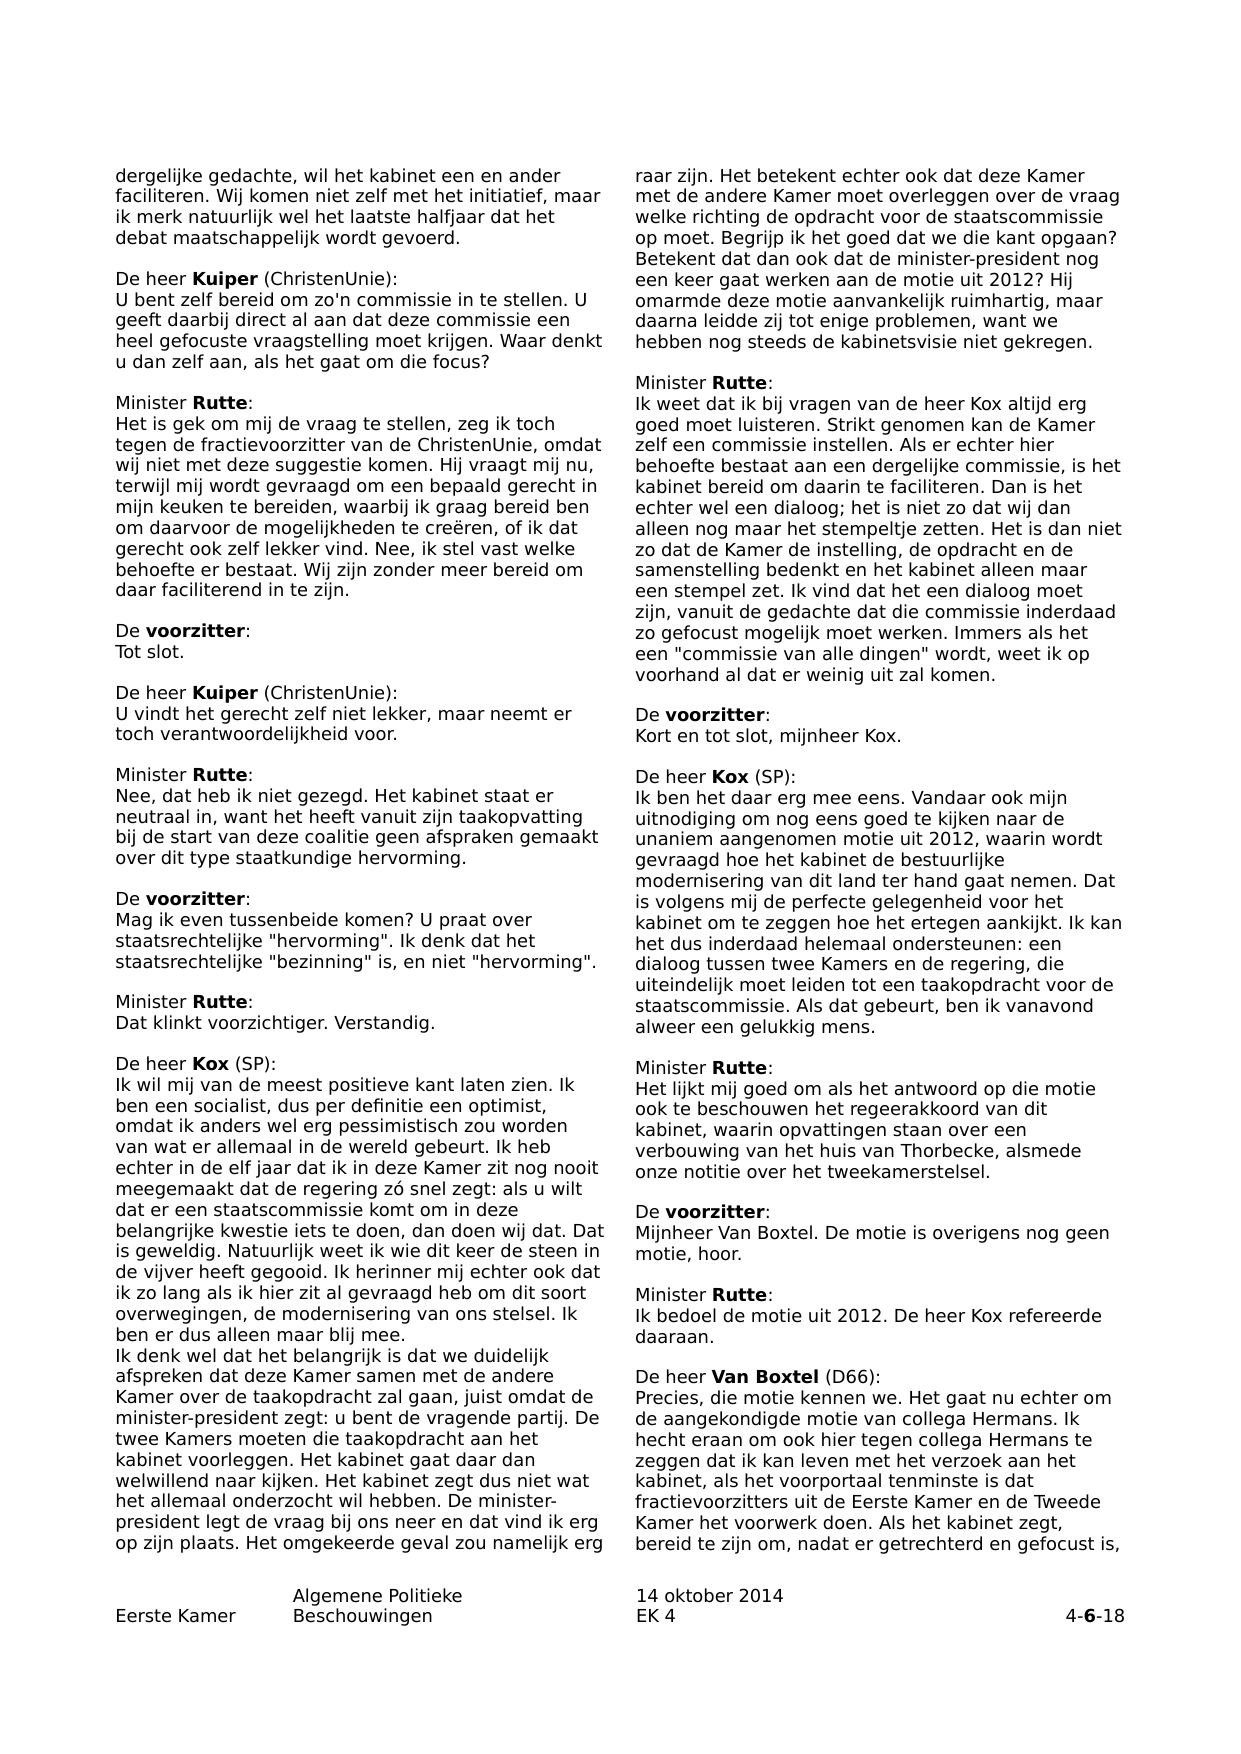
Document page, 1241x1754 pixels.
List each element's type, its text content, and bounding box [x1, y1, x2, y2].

text Ik weet dat ik bij vragen van de heer Kox altijd erg goed moet luisteren. Strikt genomen kan de Kamer zelf een commissie instellen. Als er echter hier behoefte bestaat aan een dergelijke commissie, is het kabinet bereid om daarin te faciliteren. Dan is het echter wel een dialoog; het is niet zo dat wij dan alleen nog maar het stempeltje zetten. Het is dan niet zo dat de Kamer de instelling, de opdracht en de samenstelling bedenkt en het kabinet alleen maar een stempel zet. Ik vind dat het een dialoog moet zijn, vanuit de gedachte dat die commissie inderdaad zo gefocust mogelijk moet werken. Immers als het een "commissie van alle dingen" wordt, weet ik op voorhand al dat er weinig uit zal komen. [635, 393, 1125, 685]
text Mag ik even tussenbeide komen? U praat over staatsrechtelijke "hervorming". Ik denk dat het staatsrechtelijke "bezinning" is, en niet "hervorming". [115, 910, 605, 972]
text Ik wil mij van de meest positieve kant laten zien. Ik ben een socialist, dus per definitie een optimist, omdat ik anders wel erg pessimistisch zou worden van wat er allemaal in de wereld gebeurt. Ik heb echter in de elf jaar dat ik in deze Kamer zit nog nooit meegemaakt dat de regering zó snel zegt: als u wilt dat er een staatscommissie komt om in deze belangrijke kwestie iets te doen, dan doen wij dat. Dat is geweldig. Natuurlijk weet ik wie dit keer de steen in de vijver heeft gegooid. Ik herinner mij echter ook dat ik zo lang als ik hier zit al gevraagd heb om dit soort overwegingen, de modernisering van ons stelsel. Ik ben er dus alleen maar blij mee. [115, 1074, 605, 1345]
text Minister Rutte: [635, 1057, 1125, 1078]
text De voorzitter: [115, 889, 605, 910]
text Minister Rutte: [635, 1285, 1125, 1306]
text raar zijn. Het betekent echter ook dat deze Kamer met de andere Kamer moet overleggen over de vraag welke richting de opdracht voor de staatscommissie op moet. Begrijp ik het goed dat we die kant opgaan? Betekent dat dan ook dat de minister-president nog een keer gaat werken aan de motie uit 2012? Hij omarmde deze motie aanvankelijk ruimhartig, maar daarna leidde zij tot enige problemen, want we hebben nog steeds de kabinetsvisie niet gekregen. [635, 165, 1125, 353]
text Ik denk wel dat het belangrijk is dat we duidelijk afspreken dat deze Kamer samen met de andere Kamer over de taakopdracht zal gaan, juist omdat de minister-president zegt: u bent de vragende partij. De twee Kamers moeten die taakopdracht aan het kabinet voorleggen. Het kabinet gaat daar dan welwillend naar kijken. Het kabinet zegt dus niet wat het allemaal onderzocht wil hebben. De minister-president legt de vraag bij ons neer en dat vind ik erg op zijn plaats. Het omgekeerde geval zou namelijk erg [115, 1345, 605, 1554]
text Ik bedoel de motie uit 2012. De heer Kox refereerde daaraan. [635, 1306, 1125, 1347]
text U vindt het gerecht zelf niet lekker, maar neemt er toch verantwoordelijkheid voor. [115, 703, 605, 745]
text Minister Rutte: [115, 992, 605, 1013]
text Tot slot. [115, 642, 605, 662]
text U bent zelf bereid om zo'n commissie in te stellen. U geeft daarbij direct al aan dat deze commissie een heel gefocuste vraagstelling moet krijgen. Waar denkt u dan zelf aan, als het gaat om die focus? [115, 289, 605, 373]
text Mijnheer Van Boxtel. De motie is overigens nog geen motie, hoor. [635, 1223, 1125, 1265]
text Minister Rutte: [115, 765, 605, 786]
text Minister Rutte: [635, 373, 1125, 393]
text Het lijkt mij goed om als het antwoord op die motie ook te beschouwen het regeerakkoord van dit kabinet, waarin opvattingen staan over een verbouwing van het huis van Thorbecke, alsmede onze notitie over het tweekamerstelsel. [635, 1078, 1125, 1182]
text dergelijke gedachte, wil het kabinet een en ander faciliteren. Wij komen niet zelf met het initiatief, maar ik merk natuurlijk wel het laatste halfjaar dat het debat maatschappelijk wordt gevoerd. [115, 165, 605, 249]
text Het is gek om mij de vraag te stellen, zeg ik toch tegen de fractievoorzitter van de ChristenUnie, omdat wij niet met deze suggestie komen. Hij vraagt mij nu, terwijl mij wordt gevraagd om een bepaald gerecht in mijn keuken te bereiden, waarbij ik graag bereid ben om daarvoor de mogelijkheden te creëren, of ik dat gerecht ook zelf lekker vind. Nee, ik stel vast welke behoefte er bestaat. Wij zijn zonder meer bereid om daar faciliterend in te zijn. [115, 413, 605, 601]
text De voorzitter: [635, 705, 1125, 726]
text Ik ben het daar erg mee eens. Vandaar ook mijn uitnodiging om nog eens goed te kijken naar de unaniem aangenomen motie uit 2012, waarin wordt gevraagd hoe het kabinet de bestuurlijke modernisering van dit land ter hand gaat nemen. Dat is volgens mij de perfecte gelegenheid voor het kabinet om te zeggen hoe het ertegen aankijkt. Ik kan het dus inderdaad helemaal ondersteunen: een dialoog tussen twee Kamers en de regering, die uiteindelijk moet leiden tot een taakopdracht voor de staatscommissie. Als dat gebeurt, ben ik vanavond alweer een gelukkig mens. [635, 787, 1125, 1037]
text De heer Kuiper (ChristenUnie): [115, 269, 605, 289]
text Dat klinkt voorzichtiger. Verstandig. [115, 1013, 605, 1034]
text De heer Van Boxtel (D66): [635, 1367, 1125, 1388]
text Nee, dat heb ik niet gezegd. Het kabinet staat er neutraal in, want het heeft vanuit zijn taakopvatting bij de start van deze coalitie geen afspraken gemaakt over dit type staatkundige hervorming. [115, 786, 605, 869]
text De voorzitter: [635, 1202, 1125, 1223]
text De heer Kox (SP): [115, 1054, 605, 1074]
text De heer Kox (SP): [635, 767, 1125, 787]
text De heer Kuiper (ChristenUnie): [115, 682, 605, 703]
text De voorzitter: [115, 621, 605, 642]
text Precies, die motie kennen we. Het gaat nu echter om de aangekondigde motie van collega Hermans. Ik hecht eraan om ook hier tegen collega Hermans te zeggen dat ik kan leven met het verzoek aan het kabinet, als het voorportaal tenminste is dat fractievoorzitters uit de Eerste Kamer en de Tweede Kamer het voorwerk doen. Als het kabinet zegt, bereid te zijn om, nadat er getrechterd en gefocust is, [635, 1388, 1125, 1554]
text Kort en tot slot, mijnheer Kox. [635, 726, 1125, 747]
text Minister Rutte: [115, 393, 605, 413]
